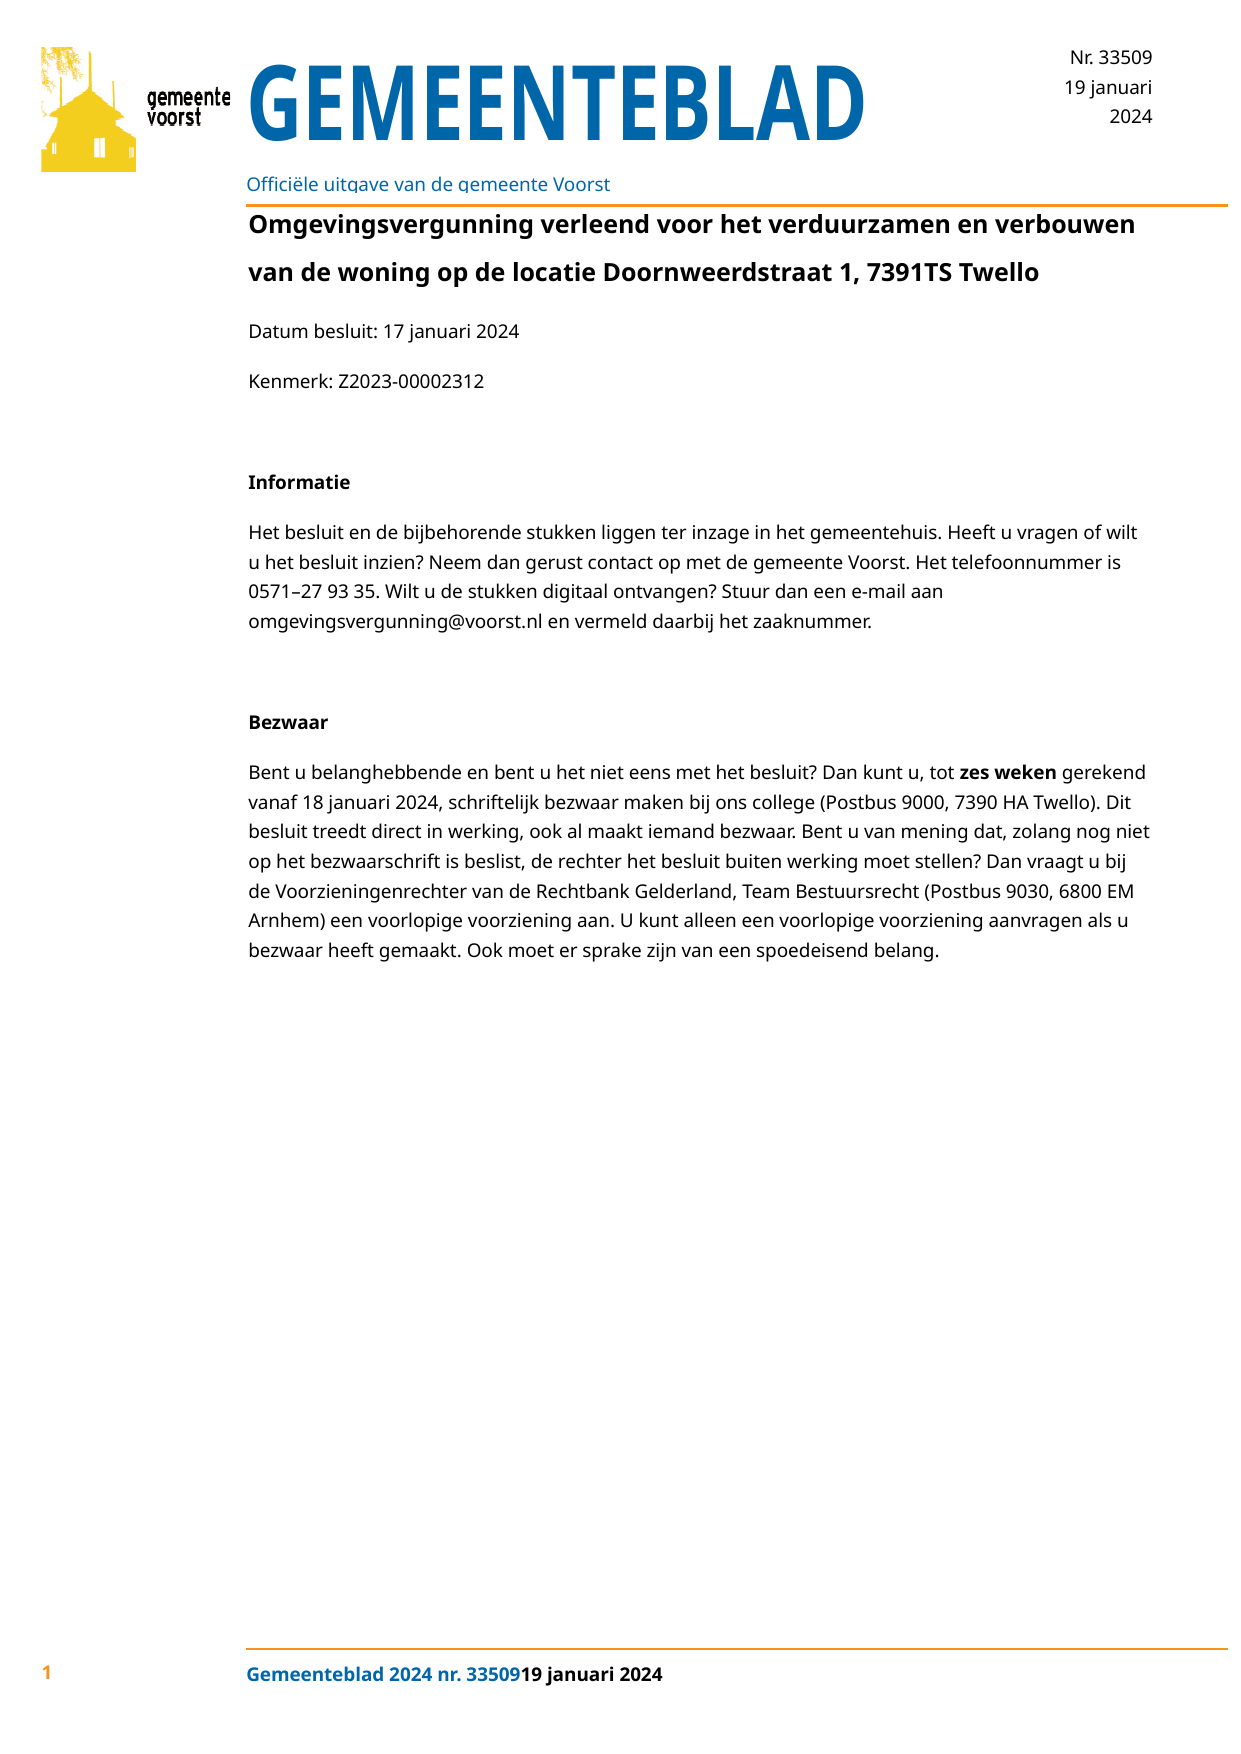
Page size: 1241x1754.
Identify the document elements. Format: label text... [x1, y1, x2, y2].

text Informatie [248, 469, 1152, 495]
text Datum besluit: 17 januari 2024 [248, 318, 1152, 344]
text Omgevingsvergunning verleend voor het verduurzamen en verbouwen van de woning op de locatie Doornweerdstraat 1, 7391TS Twello [248, 207, 1152, 288]
text Bent u belanghebbende en bent u het niet eens met het besluit? Dan kunt u, tot zes weken gerekend vanaf 18 januari 2024, schriftelijk bezwaar maken bij ons college (Postbus 9000, 7390 HA Twello). Dit besluit treedt direct in werking, ook al maakt iemand bezwaar. Bent u van mening dat, zolang nog niet op het bezwaarschrift is beslist, de rechter het besluit buiten werking moet stellen? Dan vraagt u bij de Voorzieningenrechter van de Rechtbank Gelderland, Team Bestuursrecht (Postbus 9030, 6800 EM Arnhem) een voorlopige voorziening aan. U kunt alleen een voorlopige voorziening aanvragen als u bezwaar heeft gemaakt. Ook moet er sprake zijn van een spoedeisend belang. [248, 759, 1152, 963]
picture [41, 47, 231, 172]
text Bezwaar [248, 709, 1152, 735]
text Het besluit en de bijbehorende stukken liggen ter inzage in het gemeentehuis. Heeft u vragen of wilt u het besluit inzien? Neem dan gerust contact op met de gemeente Voorst. Het telefoonnummer is 0571–27 93 35. Wilt u de stukken digitaal ontvangen? Stuur dan een e-mail aan omgevingsvergunning@voorst.nl en vermeld daarbij het zaaknummer. [248, 519, 1152, 634]
text Kenmerk: Z2023-00002312 [248, 368, 1152, 394]
